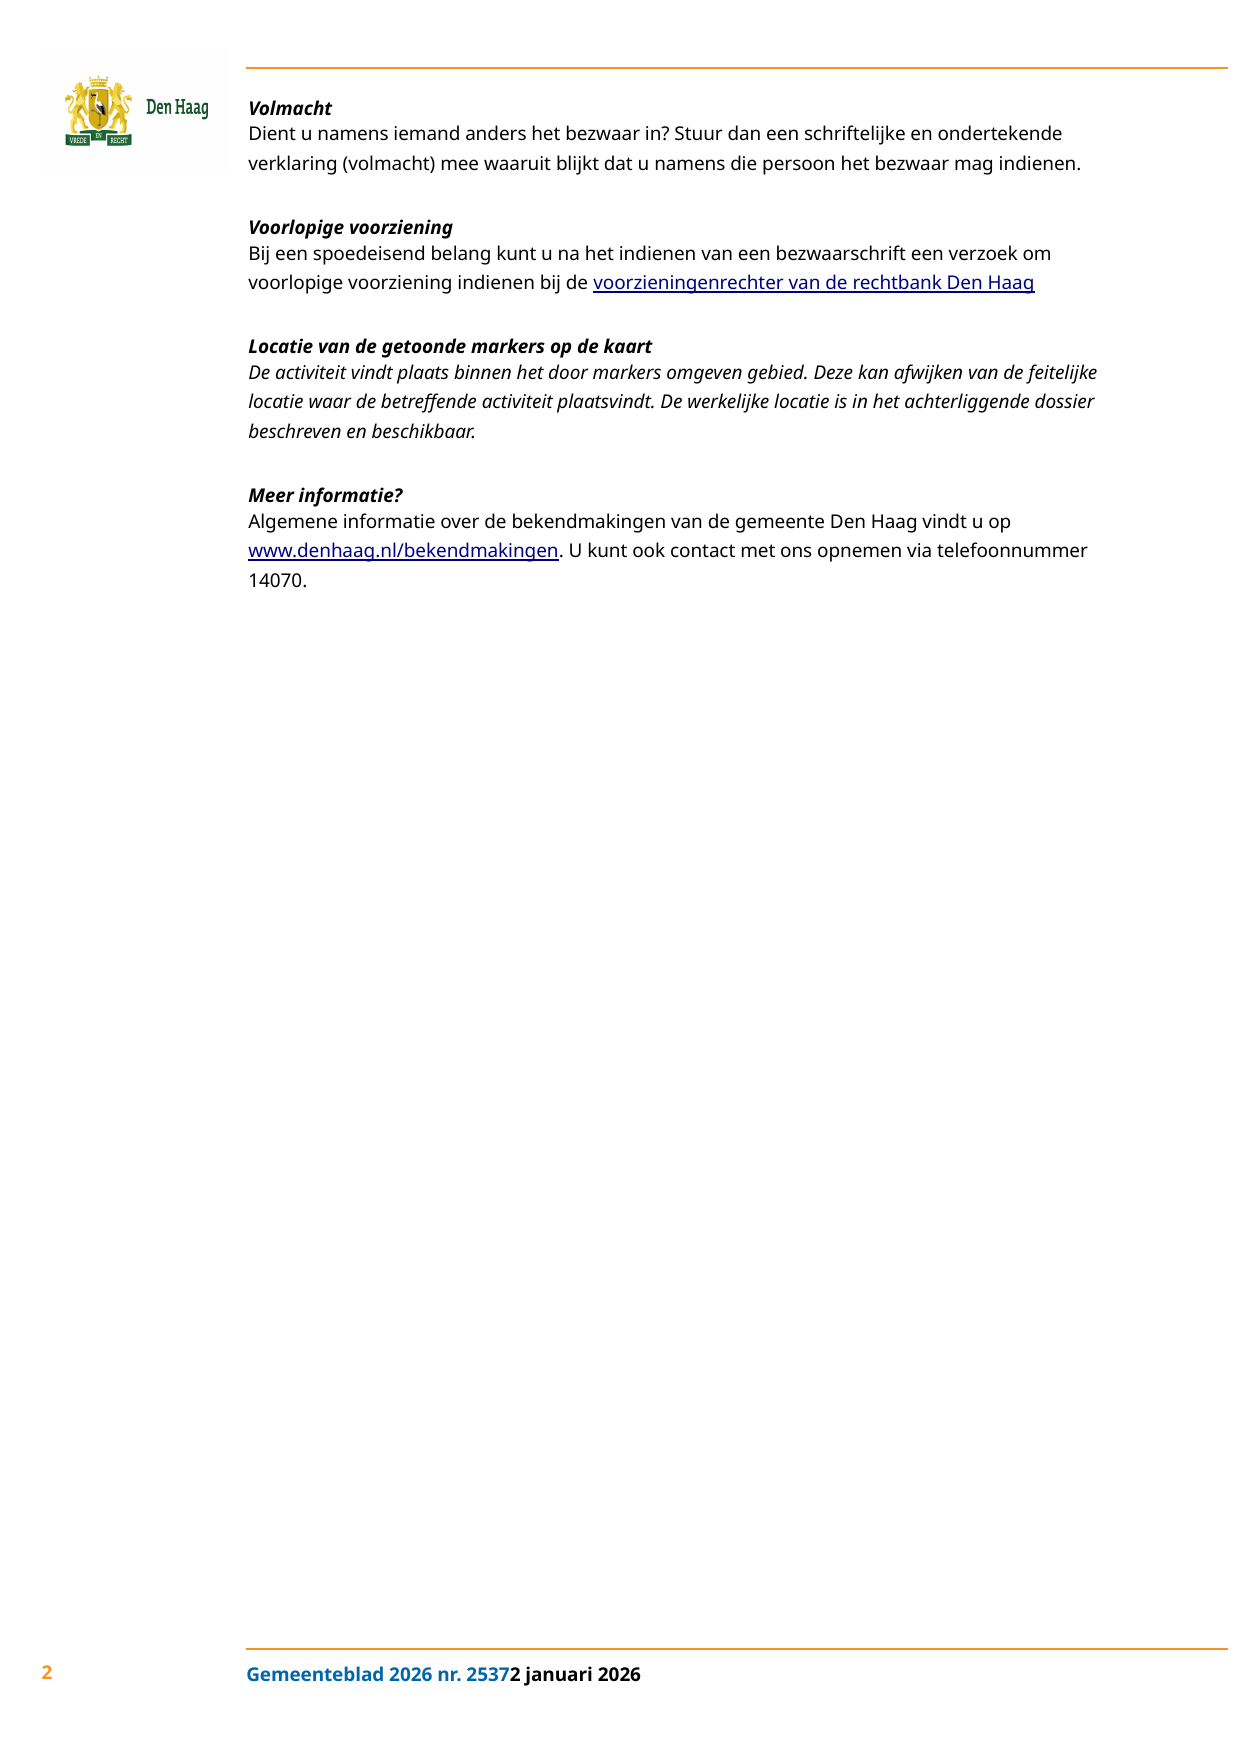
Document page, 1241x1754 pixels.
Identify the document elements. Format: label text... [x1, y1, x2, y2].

text Algemene informatie over de bekendmakingen van de gemeente Den Haag vindt u op www.denhaag.nl/bekendmakingen. U kunt ook contact met ons opnemen via telefoonnummer 14070. [248, 508, 1152, 593]
text Locatie van de getoonde markers op de kaart [248, 333, 1152, 359]
picture [41, 47, 231, 172]
text Bij een spoedeisend belang kunt u na het indienen van een bezwaarschrift een verzoek om voorlopige voorziening indienen bij de voorzieningenrechter van de rechtbank Den Haag [248, 240, 1152, 295]
text Meer informatie? [248, 482, 1152, 508]
text De activiteit vindt plaats binnen het door markers omgeven gebied. Deze kan afwijken van de feitelijke locatie waar de betreffende activiteit plaatsvindt. De werkelijke locatie is in het achterliggende dossier beschreven en beschikbaar. [248, 359, 1152, 444]
text Voorlopige voorziening [248, 214, 1152, 240]
text Volmacht [248, 95, 1152, 121]
text Dient u namens iemand anders het bezwaar in? Stuur dan een schriftelijke en ondertekende verklaring (volmacht) mee waaruit blijkt dat u namens die persoon het bezwaar mag indienen. [248, 121, 1152, 176]
